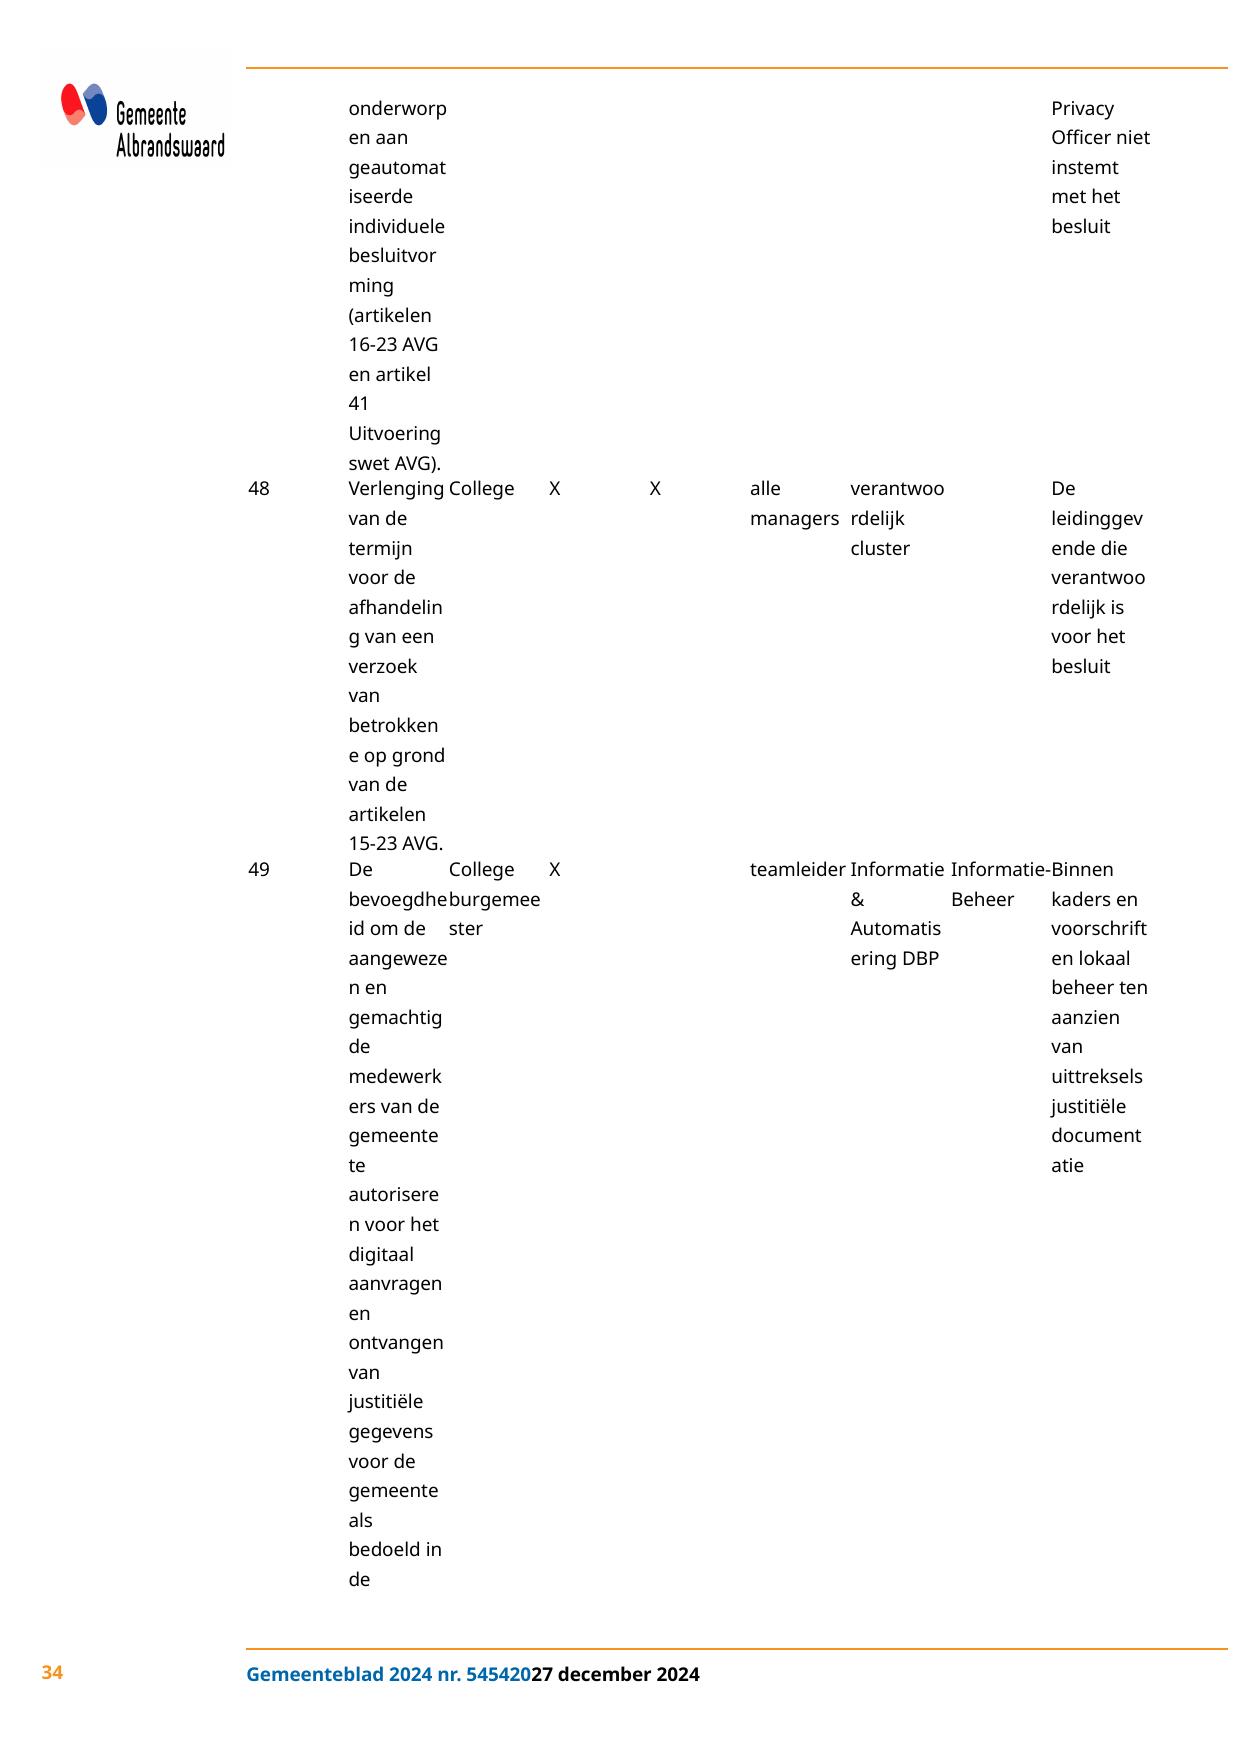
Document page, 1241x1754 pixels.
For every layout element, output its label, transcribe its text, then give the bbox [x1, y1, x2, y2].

table_cell Binnen kaders en voorschriften lokaal beheer ten aanzien van uittreksels justitiële documentatie [1051, 856, 1152, 1592]
table_cell [951, 95, 1051, 476]
table_cell De bevoegdheid om de aangewezen en gemachtigde medewerkers van de gemeente te autoriseren voor het digitaal aanvragen en ontvangen van justitiële gegevens voor de gemeente als bedoeld in de [348, 856, 449, 1592]
table_cell alle managers [750, 476, 850, 856]
table_cell X [549, 476, 649, 856]
table_cell College [449, 476, 549, 856]
table_cell Verlenging van de termijn voor de afhandeling van een verzoek van betrokkene op grond van de artikelen 15-23 AVG. [348, 476, 449, 856]
table_cell [549, 95, 649, 476]
table_cell Privacy Officer niet instemt met het besluit [1051, 95, 1152, 476]
table_cell 49 [248, 856, 348, 1592]
table_cell [750, 95, 850, 476]
table_cell [248, 95, 348, 476]
table_cell [650, 856, 750, 1592]
table_cell 48 [248, 476, 348, 856]
table_cell teamleider [750, 856, 850, 1592]
table_cell [650, 95, 750, 476]
table_cell X [650, 476, 750, 856]
table_cell X [549, 856, 649, 1592]
table_cell Informatie & Automatisering DBP [850, 856, 951, 1592]
table_cell [449, 95, 549, 476]
table_cell [850, 95, 951, 476]
table_cell onderworpen aan geautomatiseerde individuele besluitvorming (artikelen 16-23 AVG en artikel 41 Uitvoeringswet AVG). [348, 95, 449, 476]
table_cell [951, 476, 1051, 856]
table_cell De leidinggevende die verantwoordelijk is voor het besluit [1051, 476, 1152, 856]
table_cell College burgemeester [449, 856, 549, 1592]
table_cell Informatie-Beheer [951, 856, 1051, 1592]
table_cell verantwoordelijk cluster [850, 476, 951, 856]
picture [41, 47, 231, 172]
